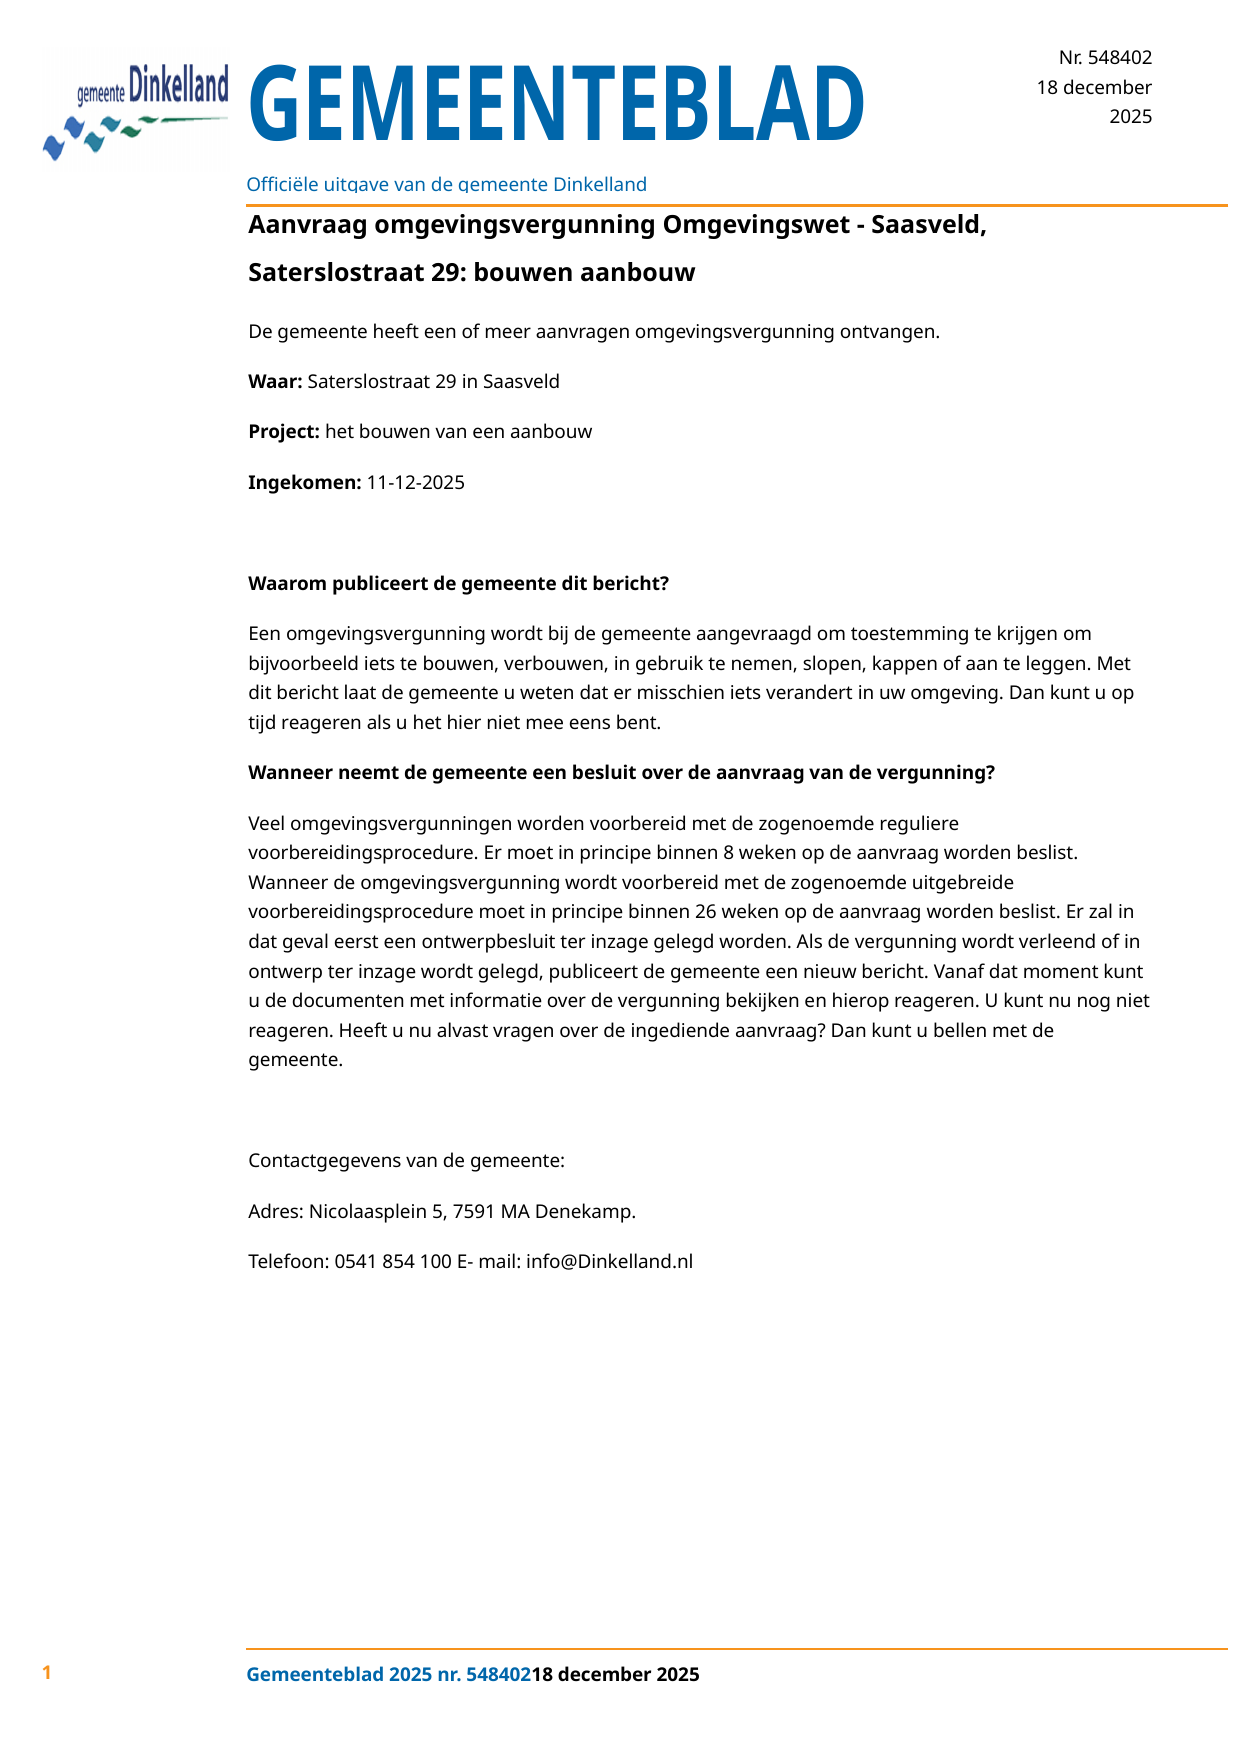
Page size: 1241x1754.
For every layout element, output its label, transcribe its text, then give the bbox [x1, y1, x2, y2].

picture [41, 47, 231, 172]
text Aanvraag omgevingsvergunning Omgevingswet - Saasveld, Saterslostraat 29: bouwen aanbouw [248, 207, 1152, 288]
text Adres: Nicolaasplein 5, 7591 MA Denekamp. [248, 1198, 1152, 1224]
text Ingekomen: 11-12-2025 [248, 469, 1152, 495]
text Waarom publiceert de gemeente dit bericht? [248, 570, 1152, 596]
text Waar: Saterslostraat 29 in Saasveld [248, 368, 1152, 394]
text Een omgevingsvergunning wordt bij de gemeente aangevraagd om toestemming te krijgen om bijvoorbeeld iets te bouwen, verbouwen, in gebruik te nemen, slopen, kappen of aan te leggen. Met dit bericht laat de gemeente u weten dat er misschien iets verandert in uw omgeving. Dan kunt u op tijd reageren als u het hier niet mee eens bent. [248, 620, 1152, 735]
text Wanneer neemt de gemeente een besluit over de aanvraag van de vergunning? [248, 759, 1152, 785]
text Contactgegevens van de gemeente: [248, 1147, 1152, 1173]
text Project: het bouwen van een aanbouw [248, 419, 1152, 444]
text De gemeente heeft een of meer aanvragen omgevingsvergunning ontvangen. [248, 318, 1152, 344]
text Telefoon: 0541 854 100 E- mail: info@Dinkelland.nl [248, 1248, 1152, 1274]
text Veel omgevingsvergunningen worden voorbereid met de zogenoemde reguliere voorbereidingsprocedure. Er moet in principe binnen 8 weken op de aanvraag worden beslist. Wanneer de omgevingsvergunning wordt voorbereid met de zogenoemde uitgebreide voorbereidingsprocedure moet in principe binnen 26 weken op de aanvraag worden beslist. Er zal in dat geval eerst een ontwerpbesluit ter inzage gelegd worden. Als de vergunning wordt verleend of in ontwerp ter inzage wordt gelegd, publiceert de gemeente een nieuw bericht. Vanaf dat moment kunt u de documenten met informatie over de vergunning bekijken en hierop reageren. U kunt nu nog niet reageren. Heeft u nu alvast vragen over de ingediende aanvraag? Dan kunt u bellen met de gemeente. [248, 810, 1152, 1072]
